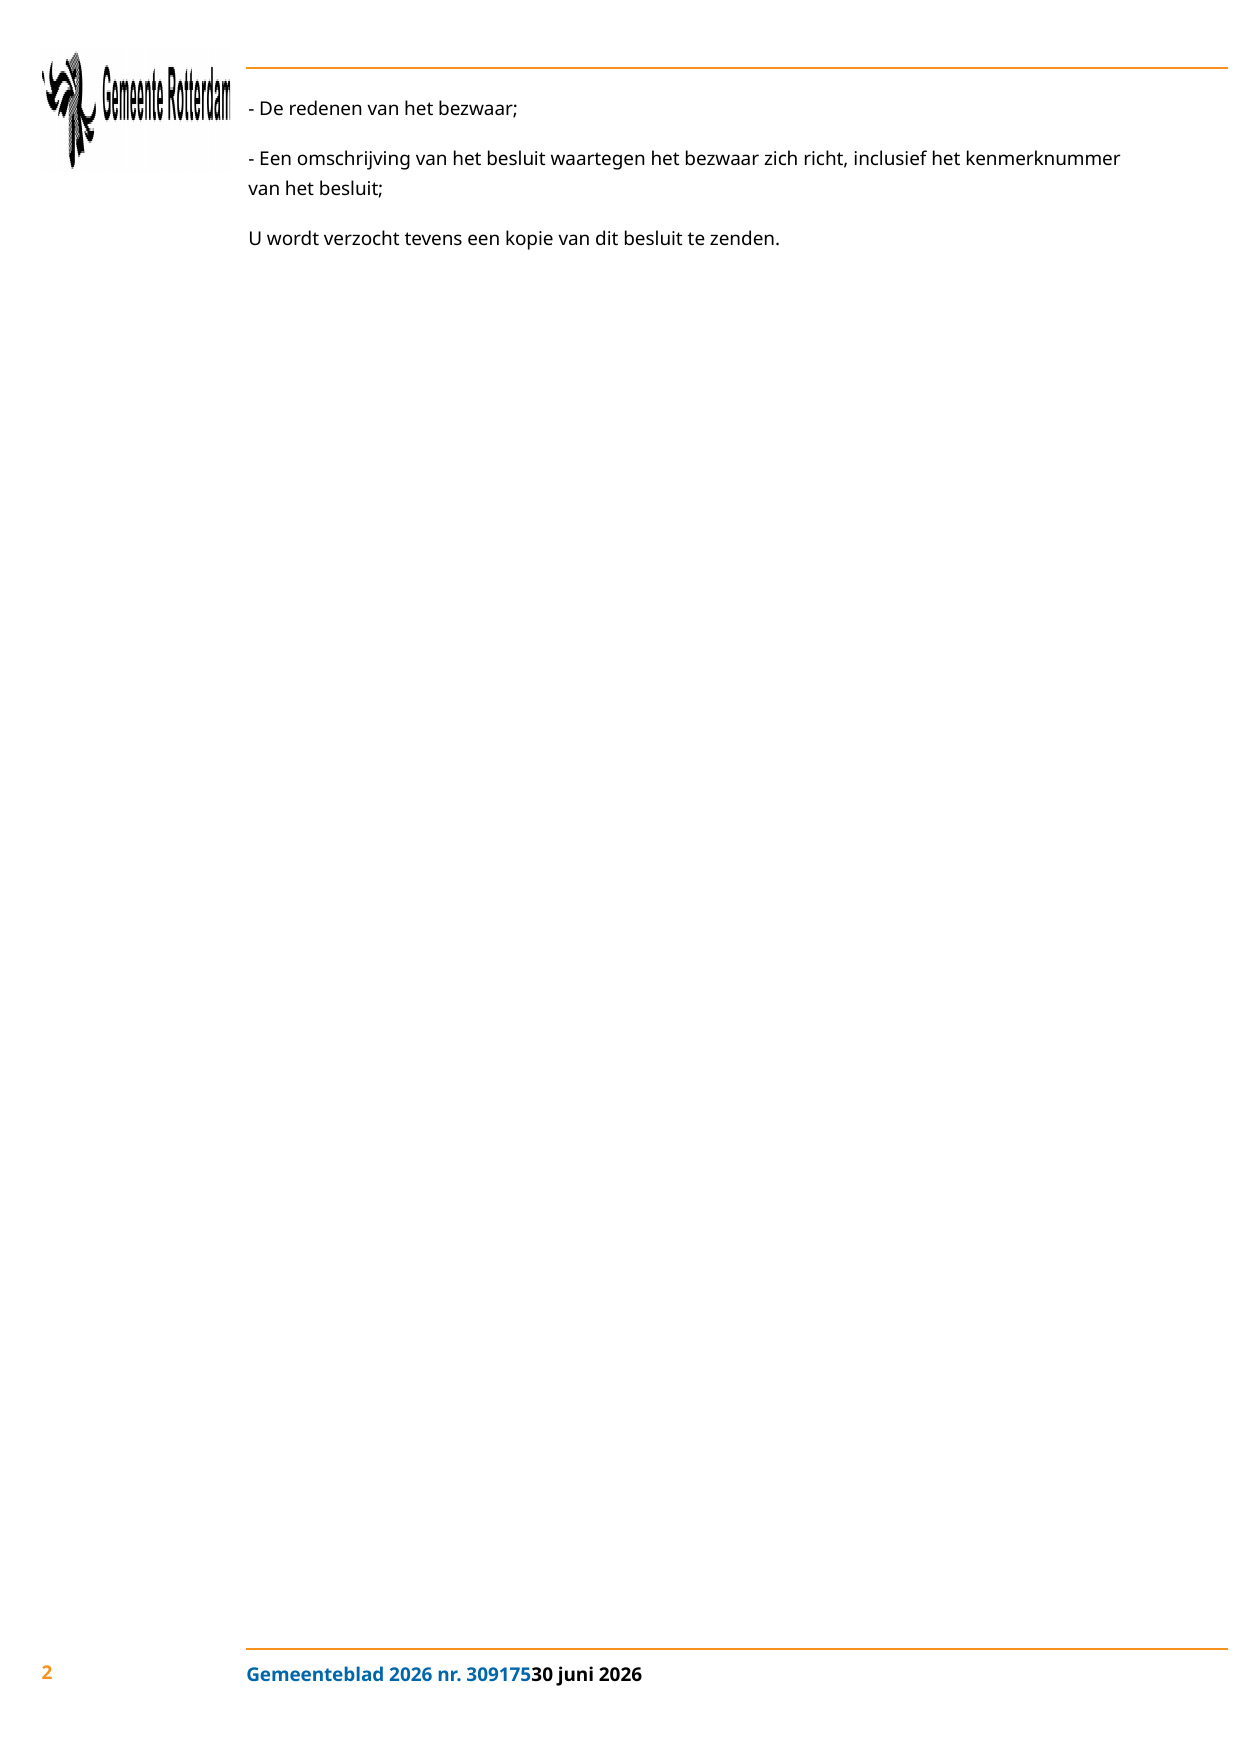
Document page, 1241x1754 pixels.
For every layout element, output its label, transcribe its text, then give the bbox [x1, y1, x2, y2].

text - Een omschrijving van het besluit waartegen het bezwaar zich richt, inclusief het kenmerknummer van het besluit; [248, 145, 1152, 201]
picture [41, 47, 231, 172]
text U wordt verzocht tevens een kopie van dit besluit te zenden. [248, 225, 1152, 251]
text - De redenen van het bezwaar; [248, 95, 1152, 121]
